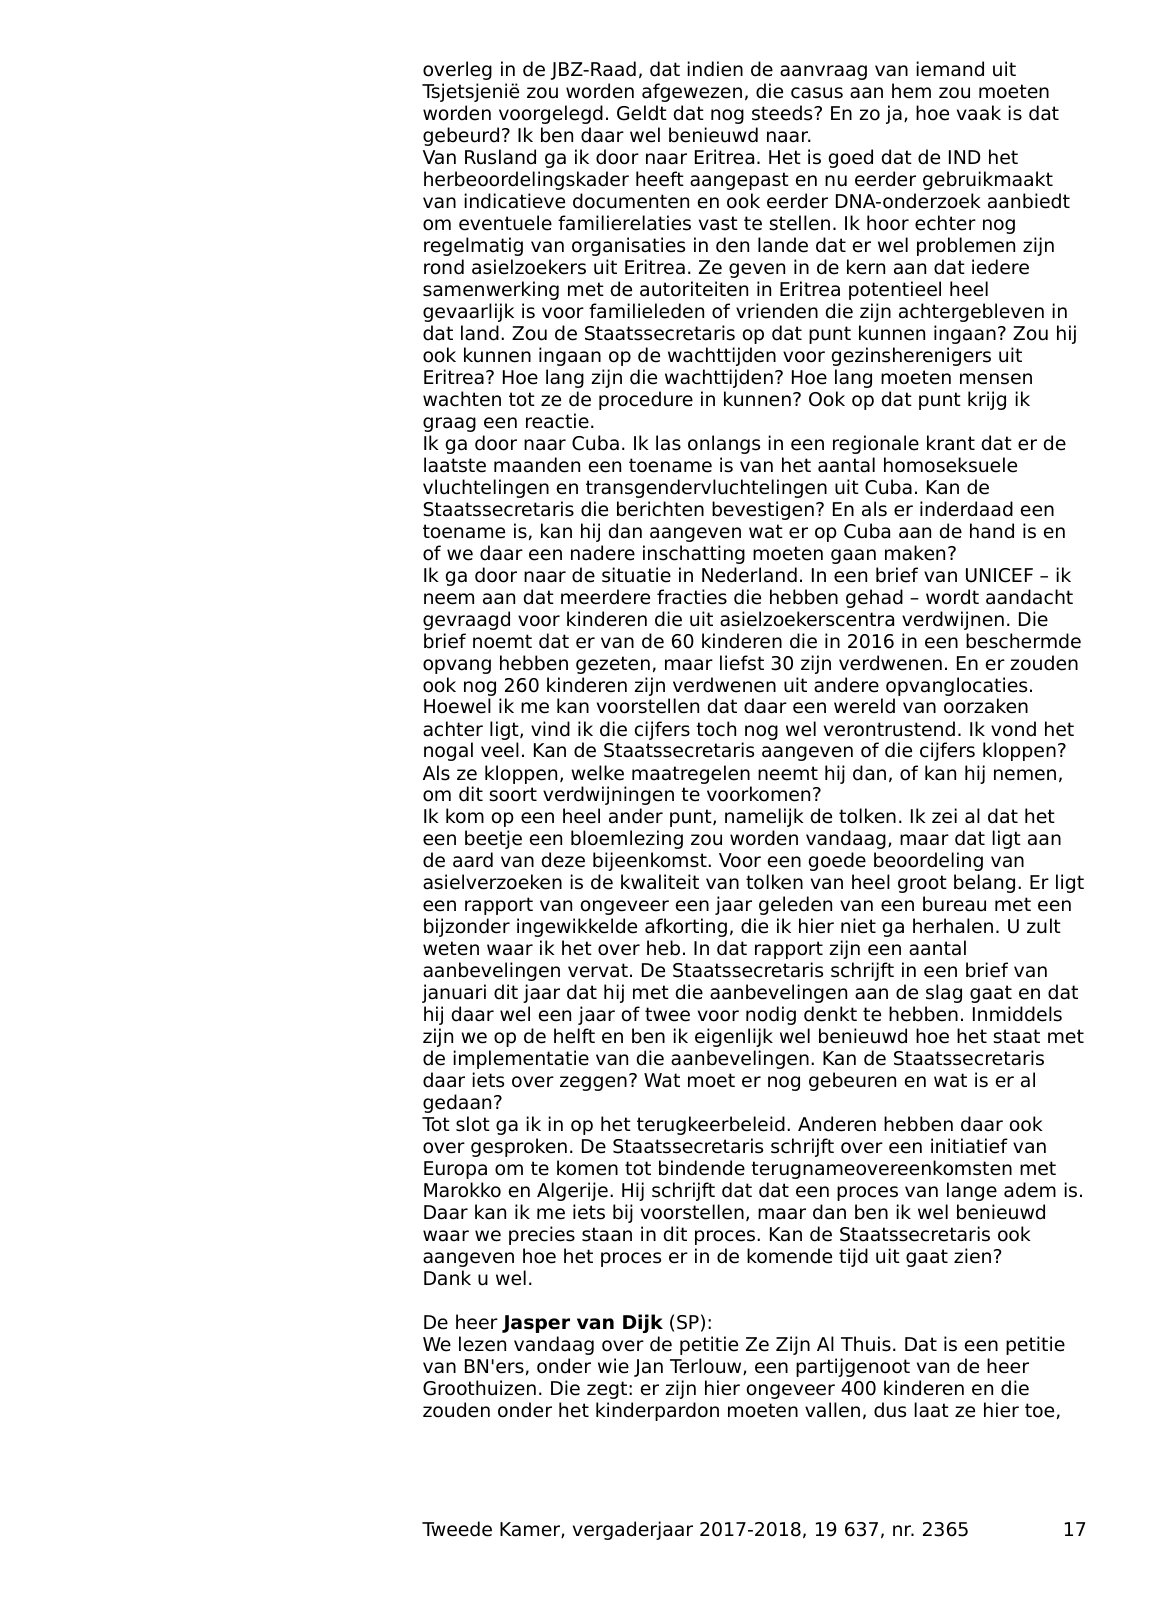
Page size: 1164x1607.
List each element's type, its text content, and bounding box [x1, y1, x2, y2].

text Tot slot ga ik in op het terugkeerbeleid. Anderen hebben daar ook over gesproken. De Staatssecretaris schrijft over een initiatief van Europa om te komen tot bindende terugnameovereenkomsten met Marokko en Algerije. Hij schrijft dat dat een proces van lange adem is. Daar kan ik me iets bij voorstellen, maar dan ben ik wel benieuwd waar we precies staan in dit proces. Kan de Staatssecretaris ook aangeven hoe het proces er in de komende tijd uit gaat zien? [422, 1114, 1087, 1268]
text overleg in de JBZ-Raad, dat indien de aanvraag van iemand uit Tsjetsjenië zou worden afgewezen, die casus aan hem zou moeten worden voorgelegd. Geldt dat nog steeds? En zo ja, hoe vaak is dat gebeurd? Ik ben daar wel benieuwd naar. [422, 59, 1087, 147]
text De heer Jasper van Dijk (SP): [422, 1312, 1087, 1334]
text Ik ga door naar Cuba. Ik las onlangs in een regionale krant dat er de laatste maanden een toename is van het aantal homoseksuele vluchtelingen en transgendervluchtelingen uit Cuba. Kan de Staatssecretaris die berichten bevestigen? En als er inderdaad een toename is, kan hij dan aangeven wat er op Cuba aan de hand is en of we daar een nadere inschatting moeten gaan maken? [422, 433, 1087, 564]
text Ik kom op een heel ander punt, namelijk de tolken. Ik zei al dat het een beetje een bloemlezing zou worden vandaag, maar dat ligt aan de aard van deze bijeenkomst. Voor een goede beoordeling van asielverzoeken is de kwaliteit van tolken van heel groot belang. Er ligt een rapport van ongeveer een jaar geleden van een bureau met een bijzonder ingewikkelde afkorting, die ik hier niet ga herhalen. U zult weten waar ik het over heb. In dat rapport zijn een aantal aanbevelingen vervat. De Staatssecretaris schrijft in een brief van januari dit jaar dat hij met die aanbevelingen aan de slag gaat en dat hij daar wel een jaar of twee voor nodig denkt te hebben. Inmiddels zijn we op de helft en ben ik eigenlijk wel benieuwd hoe het staat met de implementatie van die aanbevelingen. Kan de Staatssecretaris daar iets over zeggen? Wat moet er nog gebeuren en wat is er al gedaan? [422, 806, 1087, 1114]
text Van Rusland ga ik door naar Eritrea. Het is goed dat de IND het herbeoordelingskader heeft aangepast en nu eerder gebruikmaakt van indicatieve documenten en ook eerder DNA-onderzoek aanbiedt om eventuele familierelaties vast te stellen. Ik hoor echter nog regelmatig van organisaties in den lande dat er wel problemen zijn rond asielzoekers uit Eritrea. Ze geven in de kern aan dat iedere samenwerking met de autoriteiten in Eritrea potentieel heel gevaarlijk is voor familieleden of vrienden die zijn achtergebleven in dat land. Zou de Staatssecretaris op dat punt kunnen ingaan? Zou hij ook kunnen ingaan op de wachttijden voor gezinsherenigers uit Eritrea? Hoe lang zijn die wachttijden? Hoe lang moeten mensen wachten tot ze de procedure in kunnen? Ook op dat punt krijg ik graag een reactie. [422, 147, 1087, 433]
text We lezen vandaag over de petitie Ze Zijn Al Thuis. Dat is een petitie van BN'ers, onder wie Jan Terlouw, een partijgenoot van de heer Groothuizen. Die zegt: er zijn hier ongeveer 400 kinderen en die zouden onder het kinderpardon moeten vallen, dus laat ze hier toe, [422, 1334, 1087, 1422]
text Dank u wel. [422, 1268, 1087, 1290]
text Ik ga door naar de situatie in Nederland. In een brief van UNICEF – ik neem aan dat meerdere fracties die hebben gehad – wordt aandacht gevraagd voor kinderen die uit asielzoekerscentra verdwijnen. Die brief noemt dat er van de 60 kinderen die in 2016 in een beschermde opvang hebben gezeten, maar liefst 30 zijn verdwenen. En er zouden ook nog 260 kinderen zijn verdwenen uit andere opvanglocaties. Hoewel ik me kan voorstellen dat daar een wereld van oorzaken achter ligt, vind ik die cijfers toch nog wel verontrustend. Ik vond het nogal veel. Kan de Staatssecretaris aangeven of die cijfers kloppen? Als ze kloppen, welke maatregelen neemt hij dan, of kan hij nemen, om dit soort verdwijningen te voorkomen? [422, 564, 1087, 806]
